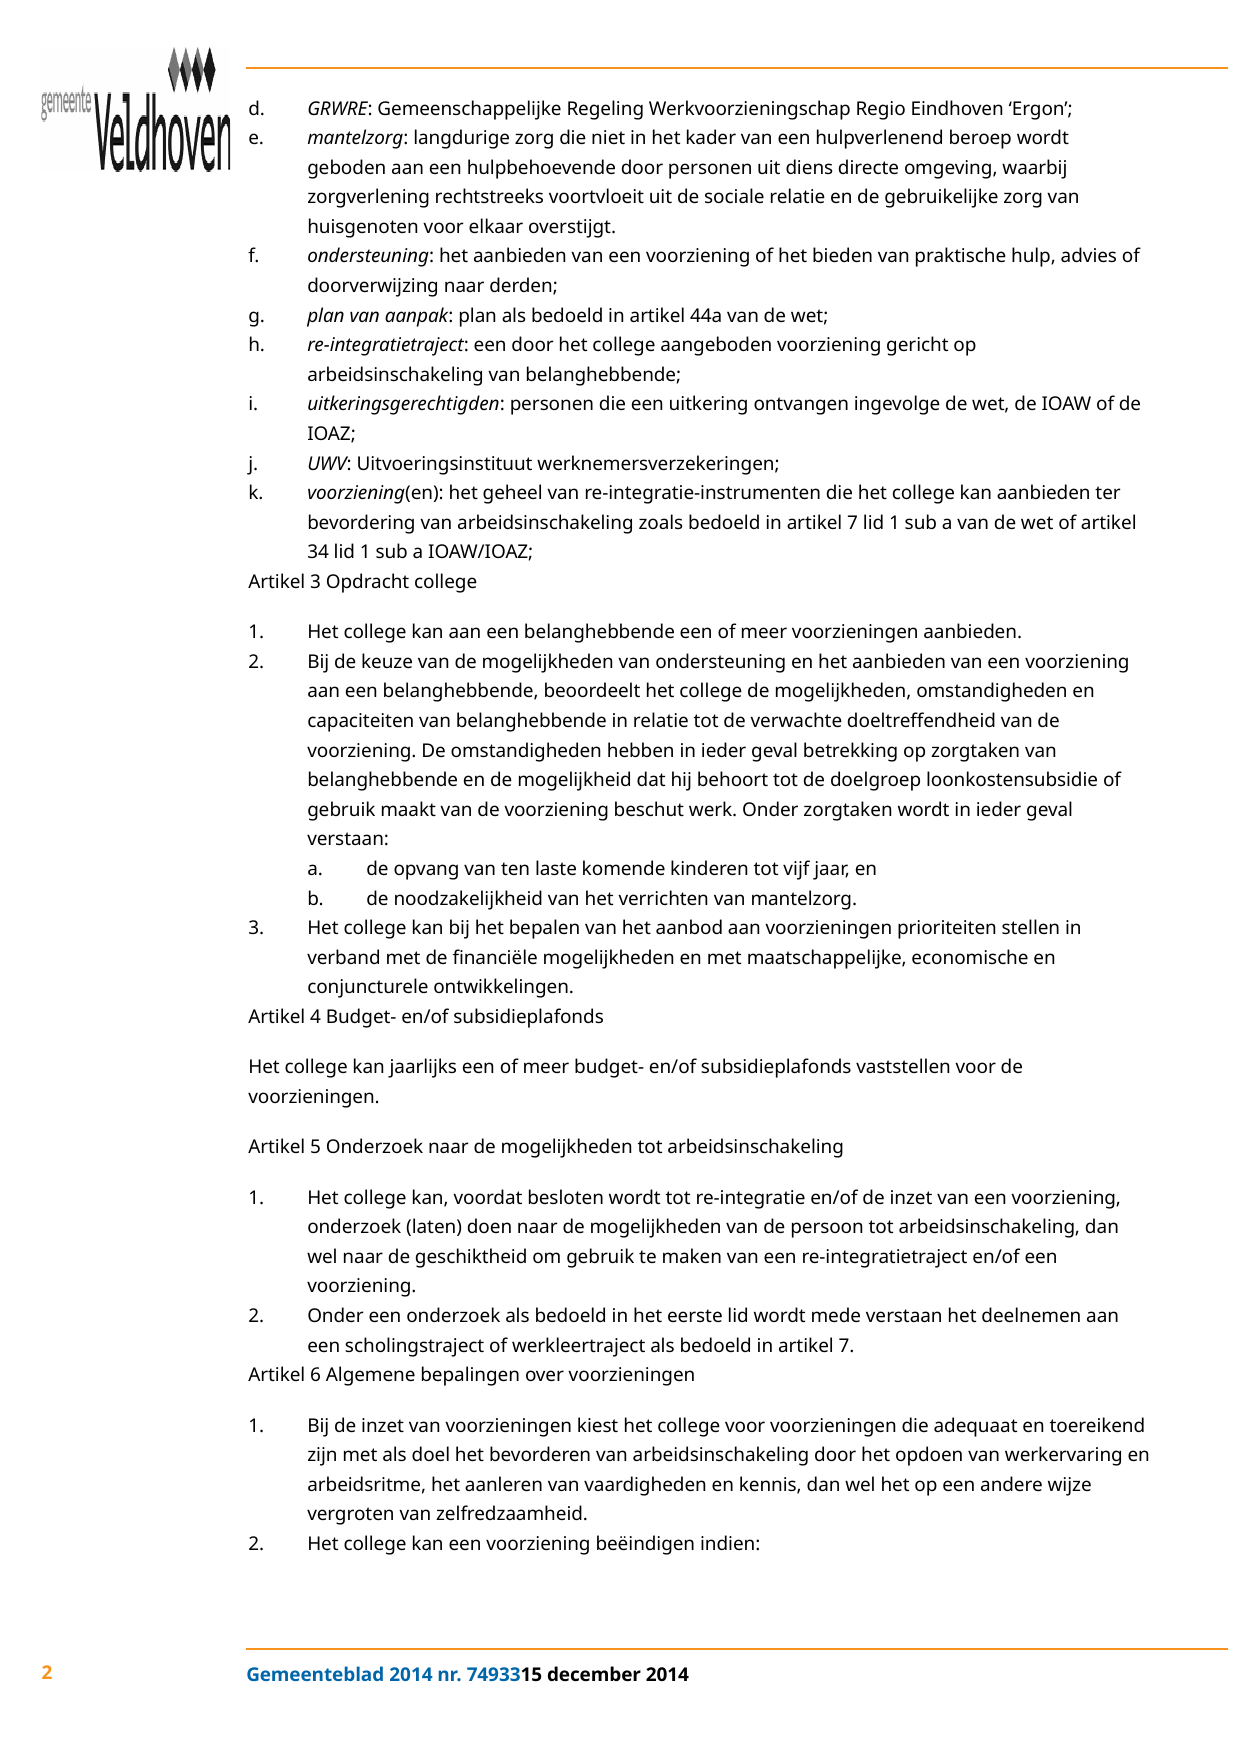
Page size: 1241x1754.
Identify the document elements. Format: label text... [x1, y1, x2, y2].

list Bij de keuze van de mogelijkheden van ondersteuning en het aanbieden van een voorziening aan een belanghebbende, beoordeelt het college de mogelijkheden, omstandigheden en capaciteiten van belanghebbende in relatie tot de verwachte doeltreffendheid van de voorziening. De omstandigheden hebben in ieder geval betrekking op zorgtaken van belanghebbende en de mogelijkheid dat hij behoort tot de doelgroep loonkostensubsidie of gebruik maakt van de voorziening beschut werk. Onder zorgtaken wordt in ieder geval verstaan: [248, 648, 1152, 851]
list mantelzorg: langdurige zorg die niet in het kader van een hulpverlenend beroep wordt geboden aan een hulpbehoevende door personen uit diens directe omgeving, waarbij zorgverlening rechtstreeks voortvloeit uit de sociale relatie en de gebruikelijke zorg van huisgenoten voor elkaar overstijgt. [248, 124, 1152, 239]
picture [41, 47, 231, 172]
list Het college kan een voorziening beëindigen indien: [248, 1530, 1152, 1556]
list GRWRE: Gemeenschappelijke Regeling Werkvoorzieningschap Regio Eindhoven ‘Ergon’; [248, 95, 1152, 121]
list de opvang van ten laste komende kinderen tot vijf jaar, en [307, 855, 1152, 881]
text Artikel 4 Budget- en/of subsidieplafonds [248, 1003, 1152, 1029]
list voorziening(en): het geheel van re-integratie-instrumenten die het college kan aanbieden ter bevordering van arbeidsinschakeling zoals bedoeld in artikel 7 lid 1 sub a van de wet of artikel 34 lid 1 sub a IOAW/IOAZ; [248, 479, 1152, 564]
text Artikel 6 Algemene bepalingen over voorzieningen [248, 1361, 1152, 1387]
text Artikel 5 Onderzoek naar de mogelijkheden tot arbeidsinschakeling [248, 1133, 1152, 1159]
list Het college kan, voordat besloten wordt tot re-integratie en/of de inzet van een voorziening, onderzoek (laten) doen naar de mogelijkheden van de persoon tot arbeidsinschakeling, dan wel naar de geschiktheid om gebruik te maken van een re-integratietraject en/of een voorziening. [248, 1184, 1152, 1298]
list de noodzakelijkheid van het verrichten van mantelzorg. [307, 885, 1152, 911]
list Het college kan bij het bepalen van het aanbod aan voorzieningen prioriteiten stellen in verband met de financiële mogelijkheden en met maatschappelijke, economische en conjuncturele ontwikkelingen. [248, 914, 1152, 999]
list uitkeringsgerechtigden: personen die een uitkering ontvangen ingevolge de wet, de IOAW of de IOAZ; [248, 391, 1152, 446]
list re-integratietraject: een door het college aangeboden voorziening gericht op arbeidsinschakeling van belanghebbende; [248, 331, 1152, 387]
list Het college kan aan een belanghebbende een of meer voorzieningen aanbieden. [248, 618, 1152, 644]
list ondersteuning: het aanbieden van een voorziening of het bieden van praktische hulp, advies of doorverwijzing naar derden; [248, 243, 1152, 298]
list Onder een onderzoek als bedoeld in het eerste lid wordt mede verstaan het deelnemen aan een scholingstraject of werkleertraject als bedoeld in artikel 7. [248, 1302, 1152, 1358]
text Het college kan jaarlijks een of meer budget- en/of subsidieplafonds vaststellen voor de voorzieningen. [248, 1053, 1152, 1109]
list UWV: Uitvoeringsinstituut werknemersverzekeringen; [248, 450, 1152, 476]
text Artikel 3 Opdracht college [248, 568, 1152, 594]
list Bij de inzet van voorzieningen kiest het college voor voorzieningen die adequaat en toereikend zijn met als doel het bevorderen van arbeidsinschakeling door het opdoen van werkervaring en arbeidsritme, het aanleren van vaardigheden en kennis, dan wel het op een andere wijze vergroten van zelfredzaamheid. [248, 1412, 1152, 1526]
list plan van aanpak: plan als bedoeld in artikel 44a van de wet; [248, 302, 1152, 328]
